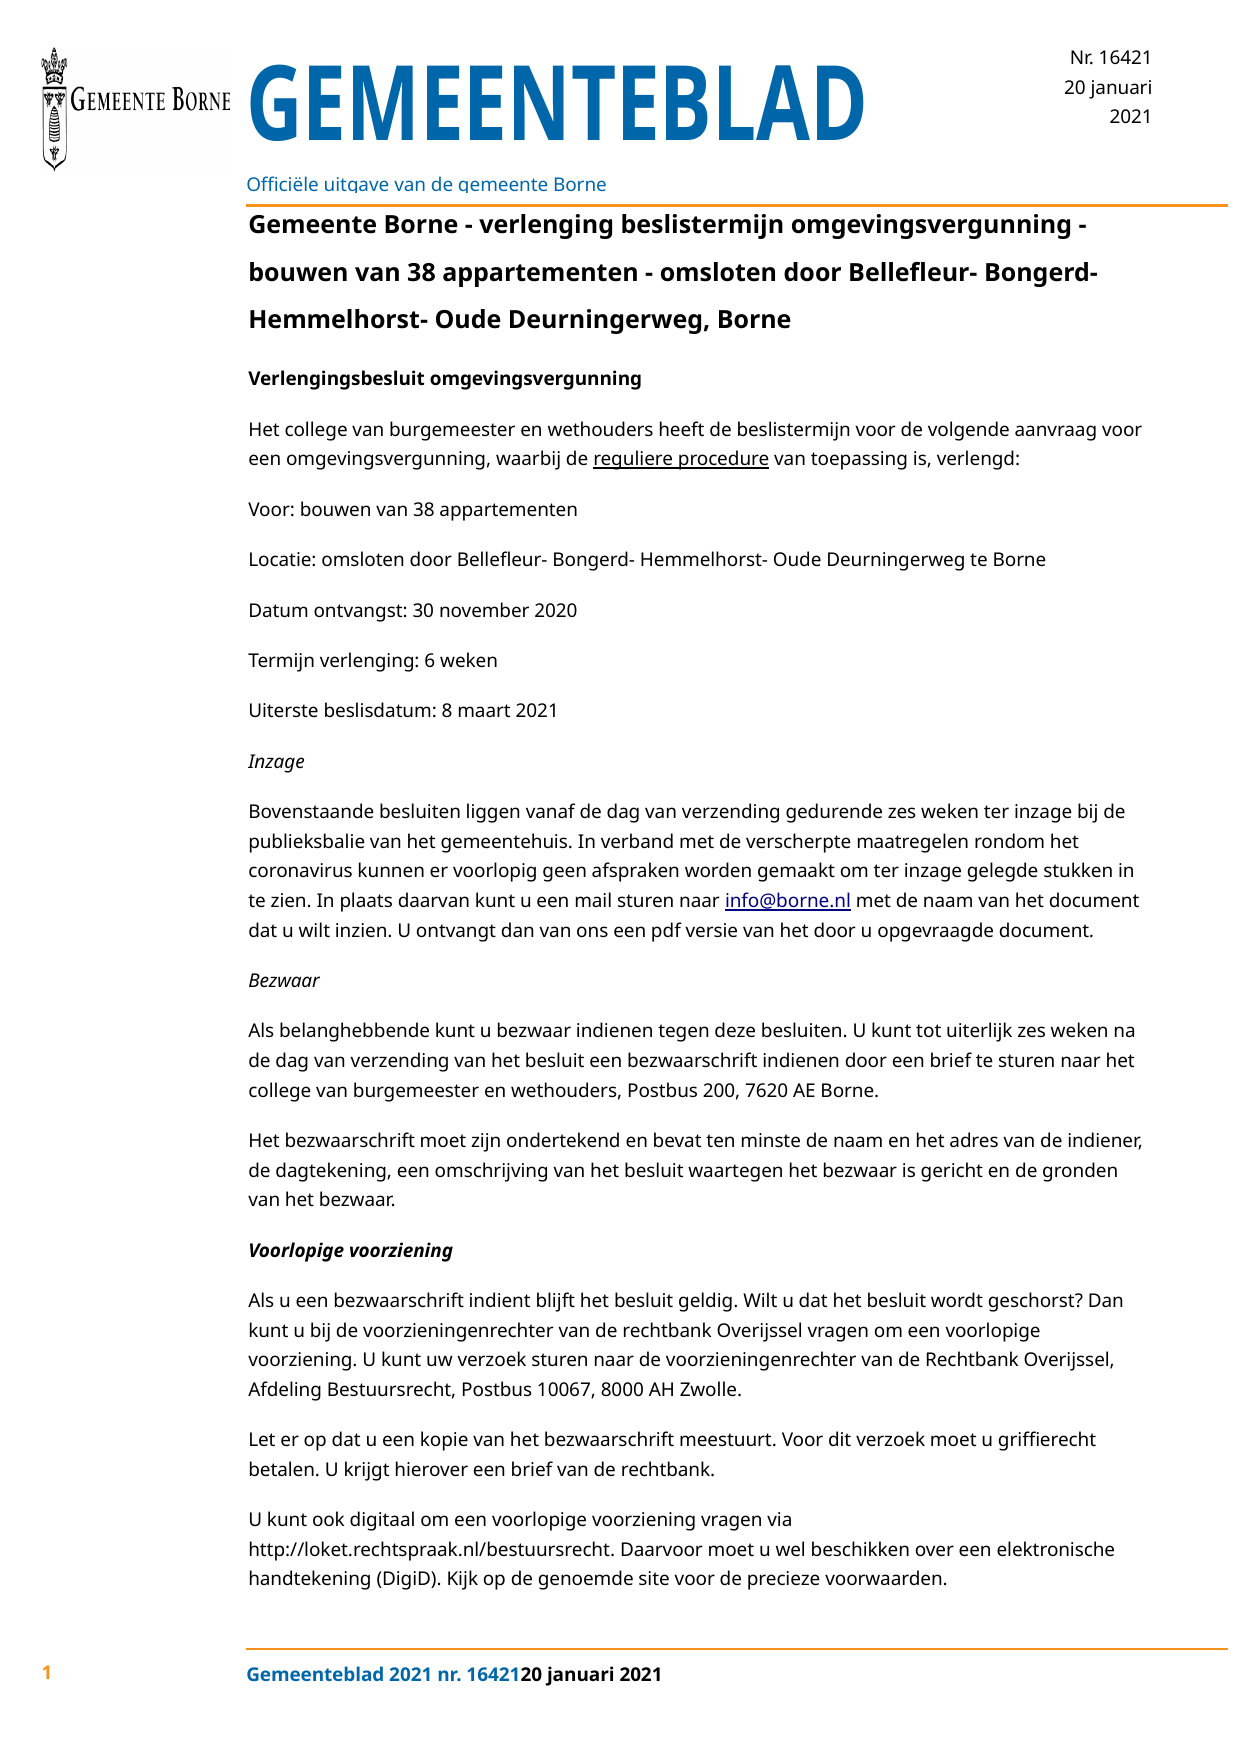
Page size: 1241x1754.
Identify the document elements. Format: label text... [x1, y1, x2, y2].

text Inzage [248, 748, 1152, 774]
text Het bezwaarschrift moet zijn ondertekend en bevat ten minste de naam en het adres van de indiener, de dagtekening, een omschrijving van het besluit waartegen het bezwaar is gericht en de gronden van het bezwaar. [248, 1127, 1152, 1212]
text Voorlopige voorziening [248, 1237, 1152, 1262]
text Als u een bezwaarschrift indient blijft het besluit geldig. Wilt u dat het besluit wordt geschorst? Dan kunt u bij de voorzieningenrechter van de rechtbank Overijssel vragen om een voorlopige voorziening. U kunt uw verzoek sturen naar de voorzieningenrechter van de Rechtbank Overijssel, Afdeling Bestuursrecht, Postbus 10067, 8000 AH Zwolle. [248, 1287, 1152, 1402]
text Termijn verlenging: 6 weken [248, 647, 1152, 673]
text U kunt ook digitaal om een voorlopige voorziening vragen via http://loket.rechtspraak.nl/bestuursrecht. Daarvoor moet u wel beschikken over een elektronische handtekening (DigiD). Kijk op de genoemde site voor de precieze voorwaarden. [248, 1506, 1152, 1591]
text Bovenstaande besluiten liggen vanaf de dag van verzending gedurende zes weken ter inzage bij de publieksbalie van het gemeentehuis. In verband met de verscherpte maatregelen rondom het coronavirus kunnen er voorlopig geen afspraken worden gemaakt om ter inzage gelegde stukken in te zien. In plaats daarvan kunt u een mail sturen naar info@borne.nl met de naam van het document dat u wilt inzien. U ontvangt dan van ons een pdf versie van het door u opgevraagde document. [248, 798, 1152, 942]
text Bezwaar [248, 967, 1152, 993]
text Let er op dat u een kopie van het bezwaarschrift meestuurt. Voor dit verzoek moet u griffierecht betalen. U krijgt hierover een brief van de rechtbank. [248, 1426, 1152, 1482]
text Uiterste beslisdatum: 8 maart 2021 [248, 698, 1152, 723]
text Voor: bouwen van 38 appartementen [248, 496, 1152, 522]
text Gemeente Borne - verlenging beslistermijn omgevingsvergunning - bouwen van 38 appartementen - omsloten door Bellefleur- Bongerd- Hemmelhorst- Oude Deurningerweg, Borne [248, 207, 1152, 336]
picture [41, 47, 231, 172]
text Datum ontvangst: 30 november 2020 [248, 597, 1152, 622]
text Verlengingsbesluit omgevingsvergunning [248, 366, 1152, 391]
text Als belanghebbende kunt u bezwaar indienen tegen deze besluiten. U kunt tot uiterlijk zes weken na de dag van verzending van het besluit een bezwaarschrift indienen door een brief te sturen naar het college van burgemeester en wethouders, Postbus 200, 7620 AE Borne. [248, 1018, 1152, 1102]
text Het college van burgemeester en wethouders heeft de beslistermijn voor de volgende aanvraag voor een omgevingsvergunning, waarbij de reguliere procedure van toepassing is, verlengd: [248, 416, 1152, 471]
text Locatie: omsloten door Bellefleur- Bongerd- Hemmelhorst- Oude Deurningerweg te Borne [248, 546, 1152, 572]
